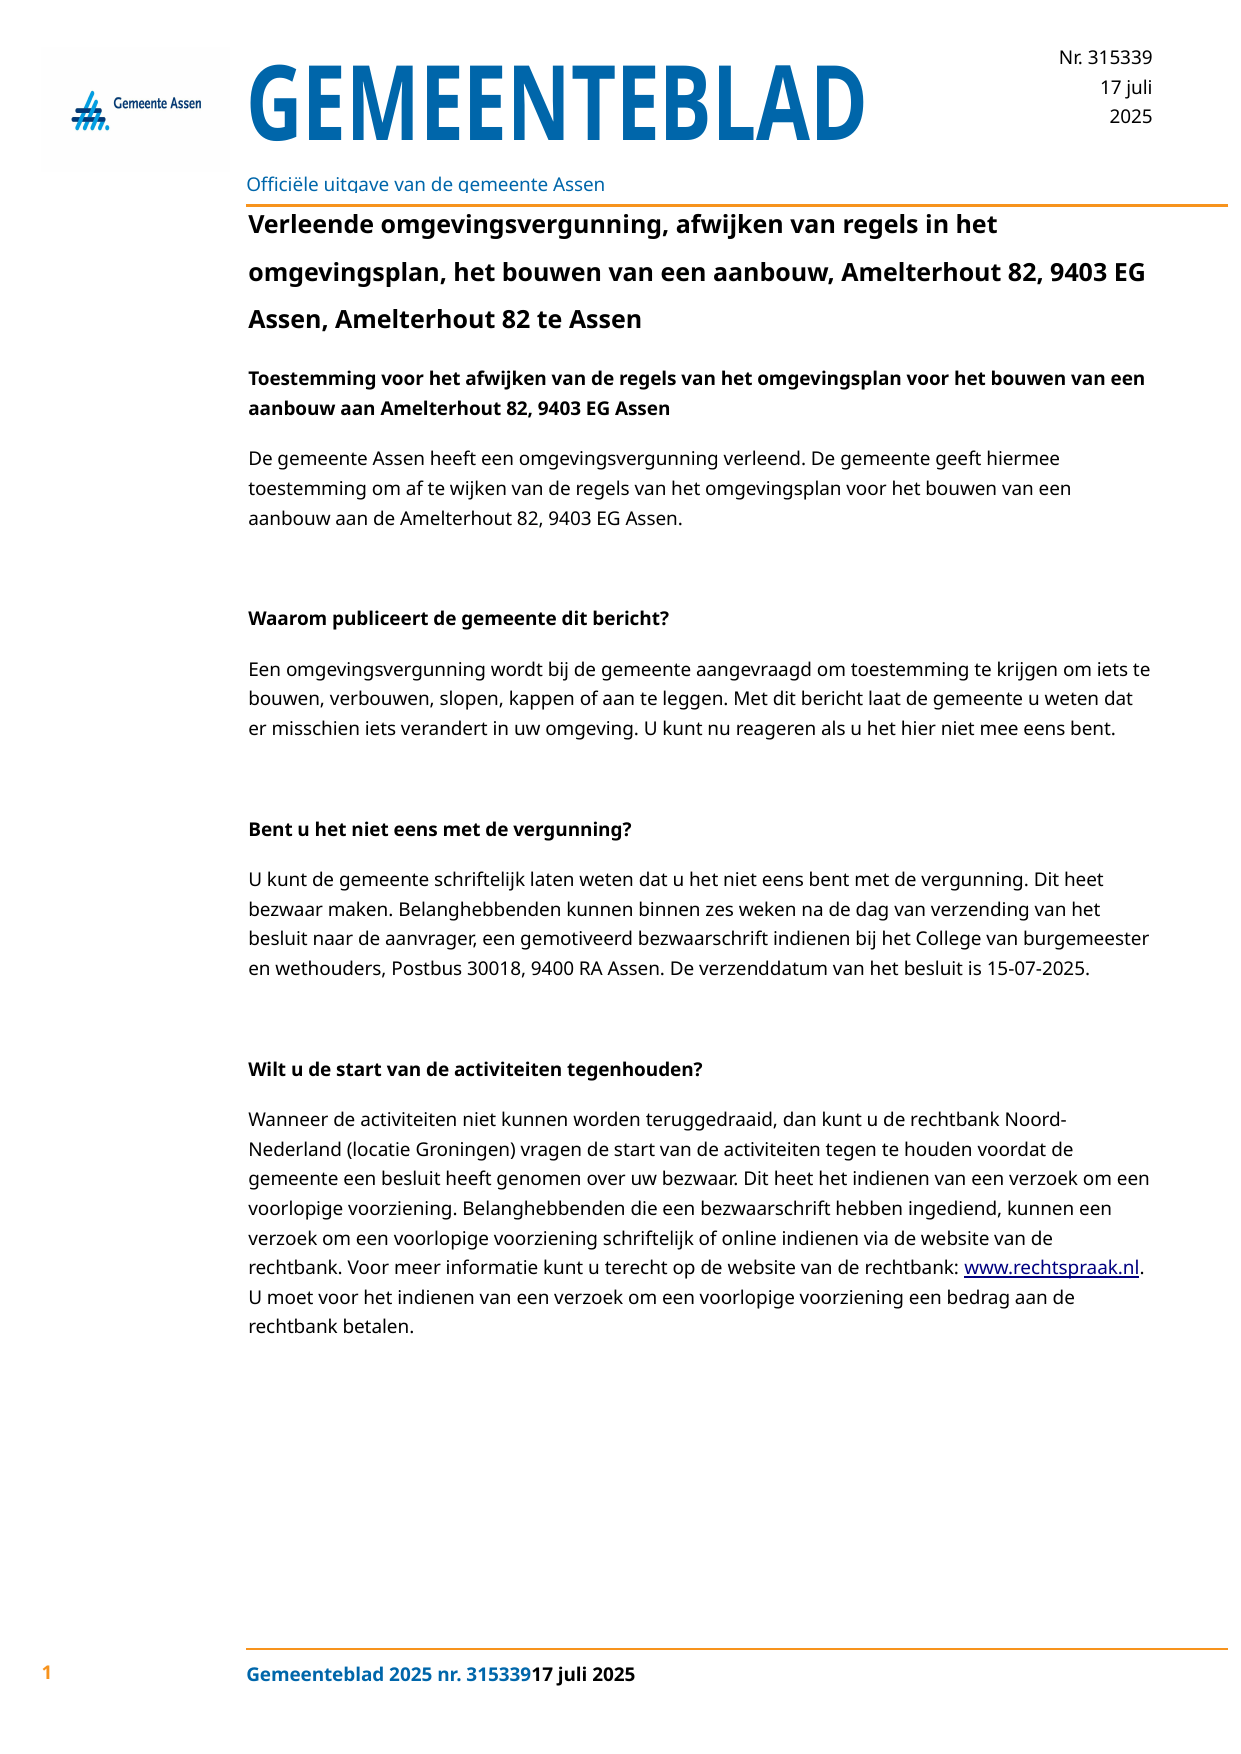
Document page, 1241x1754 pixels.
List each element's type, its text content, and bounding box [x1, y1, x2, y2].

text Wanneer de activiteiten niet kunnen worden teruggedraaid, dan kunt u de rechtbank Noord-Nederland (locatie Groningen) vragen de start van de activiteiten tegen te houden voordat de gemeente een besluit heeft genomen over uw bezwaar. Dit heet het indienen van een verzoek om een voorlopige voorziening. Belanghebbenden die een bezwaarschrift hebben ingediend, kunnen een verzoek om een voorlopige voorziening schriftelijk of online indienen via de website van de rechtbank. Voor meer informatie kunt u terecht op de website van de rechtbank: www.rechtspraak.nl. U moet voor het indienen van een verzoek om een voorlopige voorziening een bedrag aan de rechtbank betalen. [248, 1106, 1152, 1339]
text Een omgevingsvergunning wordt bij de gemeente aangevraagd om toestemming te krijgen om iets te bouwen, verbouwen, slopen, kappen of aan te leggen. Met dit bericht laat de gemeente u weten dat er misschien iets verandert in uw omgeving. U kunt nu reageren als u het hier niet mee eens bent. [248, 656, 1152, 741]
text Bent u het niet eens met de vergunning? [248, 816, 1152, 842]
text Toestemming voor het afwijken van de regels van het omgevingsplan voor het bouwen van een aanbouw aan Amelterhout 82, 9403 EG Assen [248, 366, 1152, 421]
text Wilt u de start van de activiteiten tegenhouden? [248, 1056, 1152, 1082]
text Waarom publiceert de gemeente dit bericht? [248, 606, 1152, 631]
text U kunt de gemeente schriftelijk laten weten dat u het niet eens bent met de vergunning. Dit heet bezwaar maken. Belanghebbenden kunnen binnen zes weken na de dag van verzending van het besluit naar de aanvrager, een gemotiveerd bezwaarschrift indienen bij het College van burgemeester en wethouders, Postbus 30018, 9400 RA Assen. De verzenddatum van het besluit is 15-07-2025. [248, 866, 1152, 981]
text Verleende omgevingsvergunning, afwijken van regels in het omgevingsplan, het bouwen van een aanbouw, Amelterhout 82, 9403 EG Assen, Amelterhout 82 te Assen [248, 207, 1152, 336]
picture [41, 47, 231, 172]
text De gemeente Assen heeft een omgevingsvergunning verleend. De gemeente geeft hiermee toestemming om af te wijken van de regels van het omgevingsplan voor het bouwen van een aanbouw aan de Amelterhout 82, 9403 EG Assen. [248, 446, 1152, 530]
